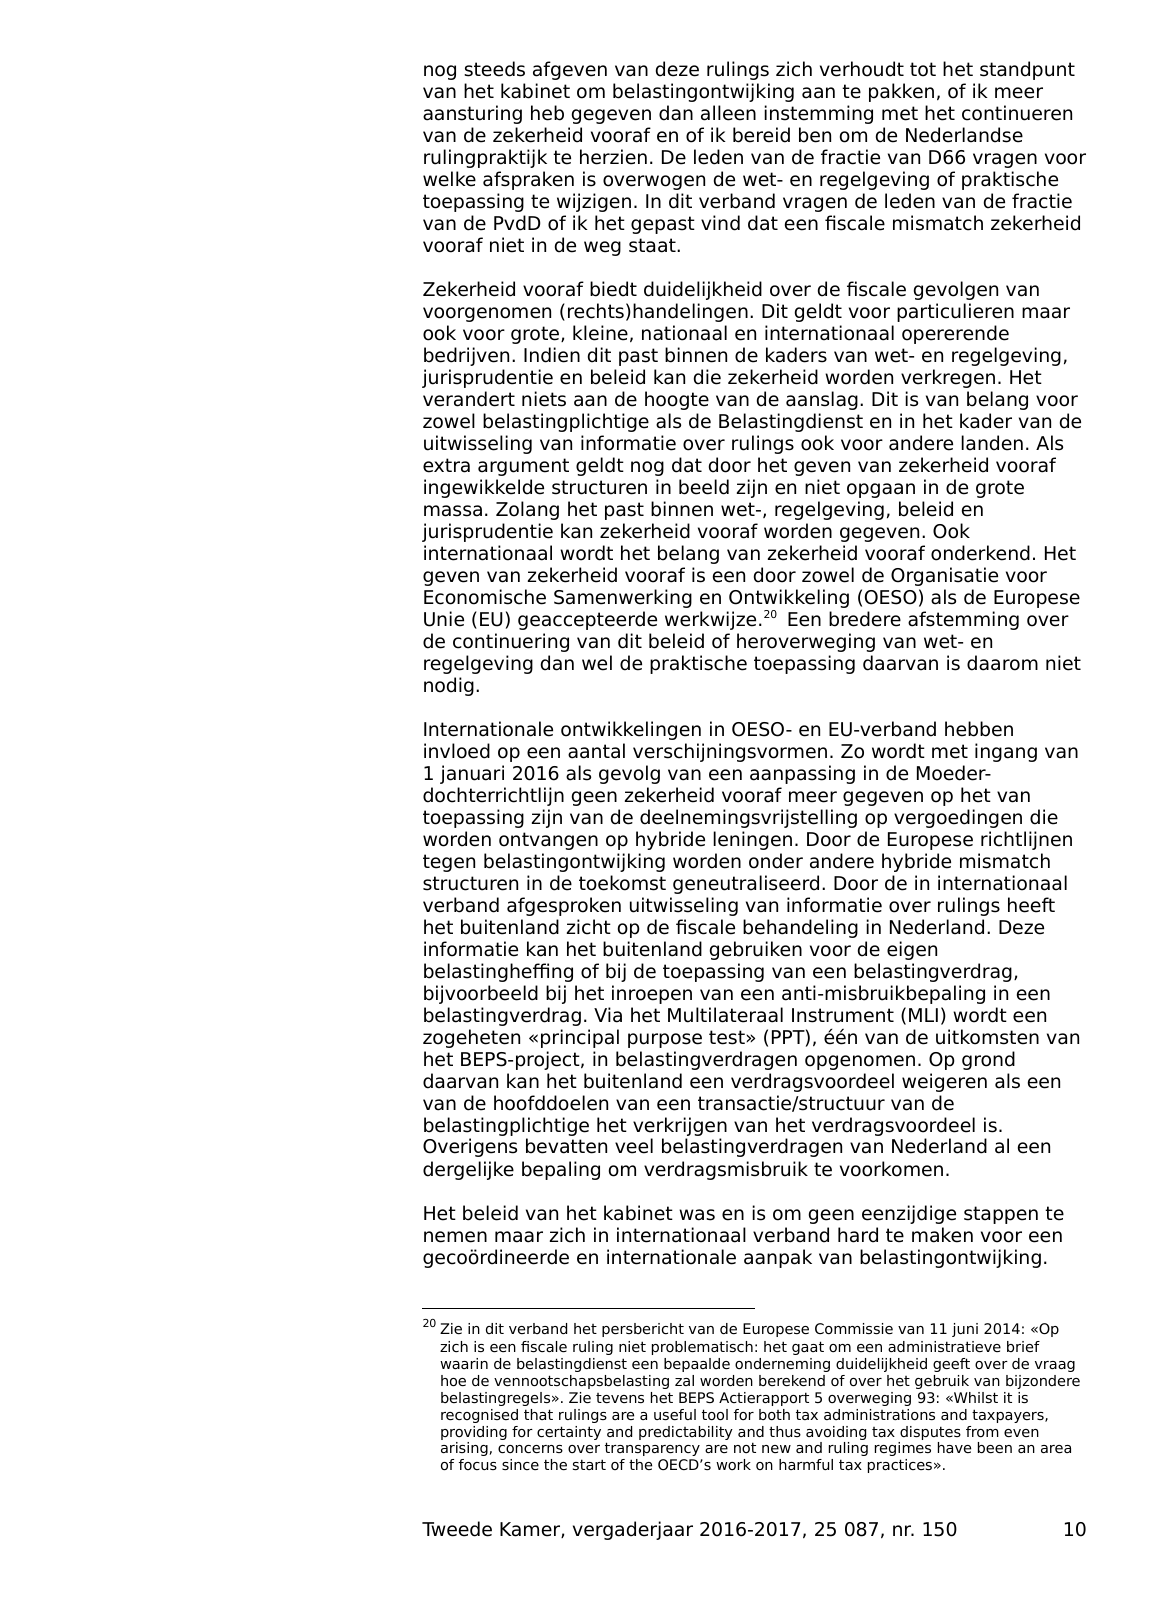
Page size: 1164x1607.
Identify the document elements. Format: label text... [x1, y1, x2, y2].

text Zie in dit verband het persbericht van de Europese Commissie van 11 juni 2014: «Op zich is een fiscale ruling niet problematisch: het gaat om een administratieve brief waarin de belastingdienst een bepaalde onderneming duidelijkheid geeft over de vraag hoe de vennootschapsbelasting zal worden berekend of over het gebruik van bijzondere belastingregels». Zie tevens het BEPS Actierapport 5 overweging 93: «Whilst it is recognised that rulings are a useful tool for both tax administrations and taxpayers, providing for certainty and predictability and thus avoiding tax disputes from even arising, concerns over transparency are not new and ruling regimes have been an area of focus since the start of the OECD’s work on harmful tax practices». [422, 1317, 1087, 1474]
text nog steeds afgeven van deze rulings zich verhoudt tot het standpunt van het kabinet om belastingontwijking aan te pakken, of ik meer aansturing heb gegeven dan alleen instemming met het continueren van de zekerheid vooraf en of ik bereid ben om de Nederlandse rulingpraktijk te herzien. De leden van de fractie van D66 vragen voor welke afspraken is overwogen de wet- en regelgeving of praktische toepassing te wijzigen. In dit verband vragen de leden van de fractie van de PvdD of ik het gepast vind dat een fiscale mismatch zekerheid vooraf niet in de weg staat. [422, 59, 1087, 257]
text Zekerheid vooraf biedt duidelijkheid over de fiscale gevolgen van voorgenomen (rechts)handelingen. Dit geldt voor particulieren maar ook voor grote, kleine, nationaal en internationaal opererende bedrijven. Indien dit past binnen de kaders van wet- en regelgeving, jurisprudentie en beleid kan die zekerheid worden verkregen. Het verandert niets aan de hoogte van de aanslag. Dit is van belang voor zowel belastingplichtige als de Belastingdienst en in het kader van de uitwisseling van informatie over rulings ook voor andere landen. Als extra argument geldt nog dat door het geven van zekerheid vooraf ingewikkelde structuren in beeld zijn en niet opgaan in de grote massa. Zolang het past binnen wet-, regelgeving, beleid en jurisprudentie kan zekerheid vooraf worden gegeven. Ook internationaal wordt het belang van zekerheid vooraf onderkend. Het geven van zekerheid vooraf is een door zowel de Organisatie voor Economische Samenwerking en Ontwikkeling (OESO) als de Europese Unie (EU) geaccepteerde werkwijze. Een bredere afstemming over de continuering van dit beleid of heroverweging van wet- en regelgeving dan wel de praktische toepassing daarvan is daarom niet nodig. [422, 279, 1087, 697]
text Internationale ontwikkelingen in OESO- en EU-verband hebben invloed op een aantal verschijningsvormen. Zo wordt met ingang van 1 januari 2016 als gevolg van een aanpassing in de Moeder-dochterrichtlijn geen zekerheid vooraf meer gegeven op het van toepassing zijn van de deelnemingsvrijstelling op vergoedingen die worden ontvangen op hybride leningen. Door de Europese richtlijnen tegen belastingontwijking worden onder andere hybride mismatch structuren in de toekomst geneutraliseerd. Door de in internationaal verband afgesproken uitwisseling van informatie over rulings heeft het buitenland zicht op de fiscale behandeling in Nederland. Deze informatie kan het buitenland gebruiken voor de eigen belastingheffing of bij de toepassing van een belastingverdrag, bijvoorbeeld bij het inroepen van een anti-misbruikbepaling in een belastingverdrag. Via het Multilateraal Instrument (MLI) wordt een zogeheten «principal purpose test» (PPT), één van de uitkomsten van het BEPS-project, in belastingverdragen opgenomen. Op grond daarvan kan het buitenland een verdragsvoordeel weigeren als een van de hoofddoelen van een transactie/structuur van de belastingplichtige het verkrijgen van het verdragsvoordeel is. Overigens bevatten veel belastingverdragen van Nederland al een dergelijke bepaling om verdragsmisbruik te voorkomen. [422, 719, 1087, 1180]
text Het beleid van het kabinet was en is om geen eenzijdige stappen te nemen maar zich in internationaal verband hard te maken voor een gecoördineerde en internationale aanpak van belastingontwijking. [422, 1203, 1087, 1268]
